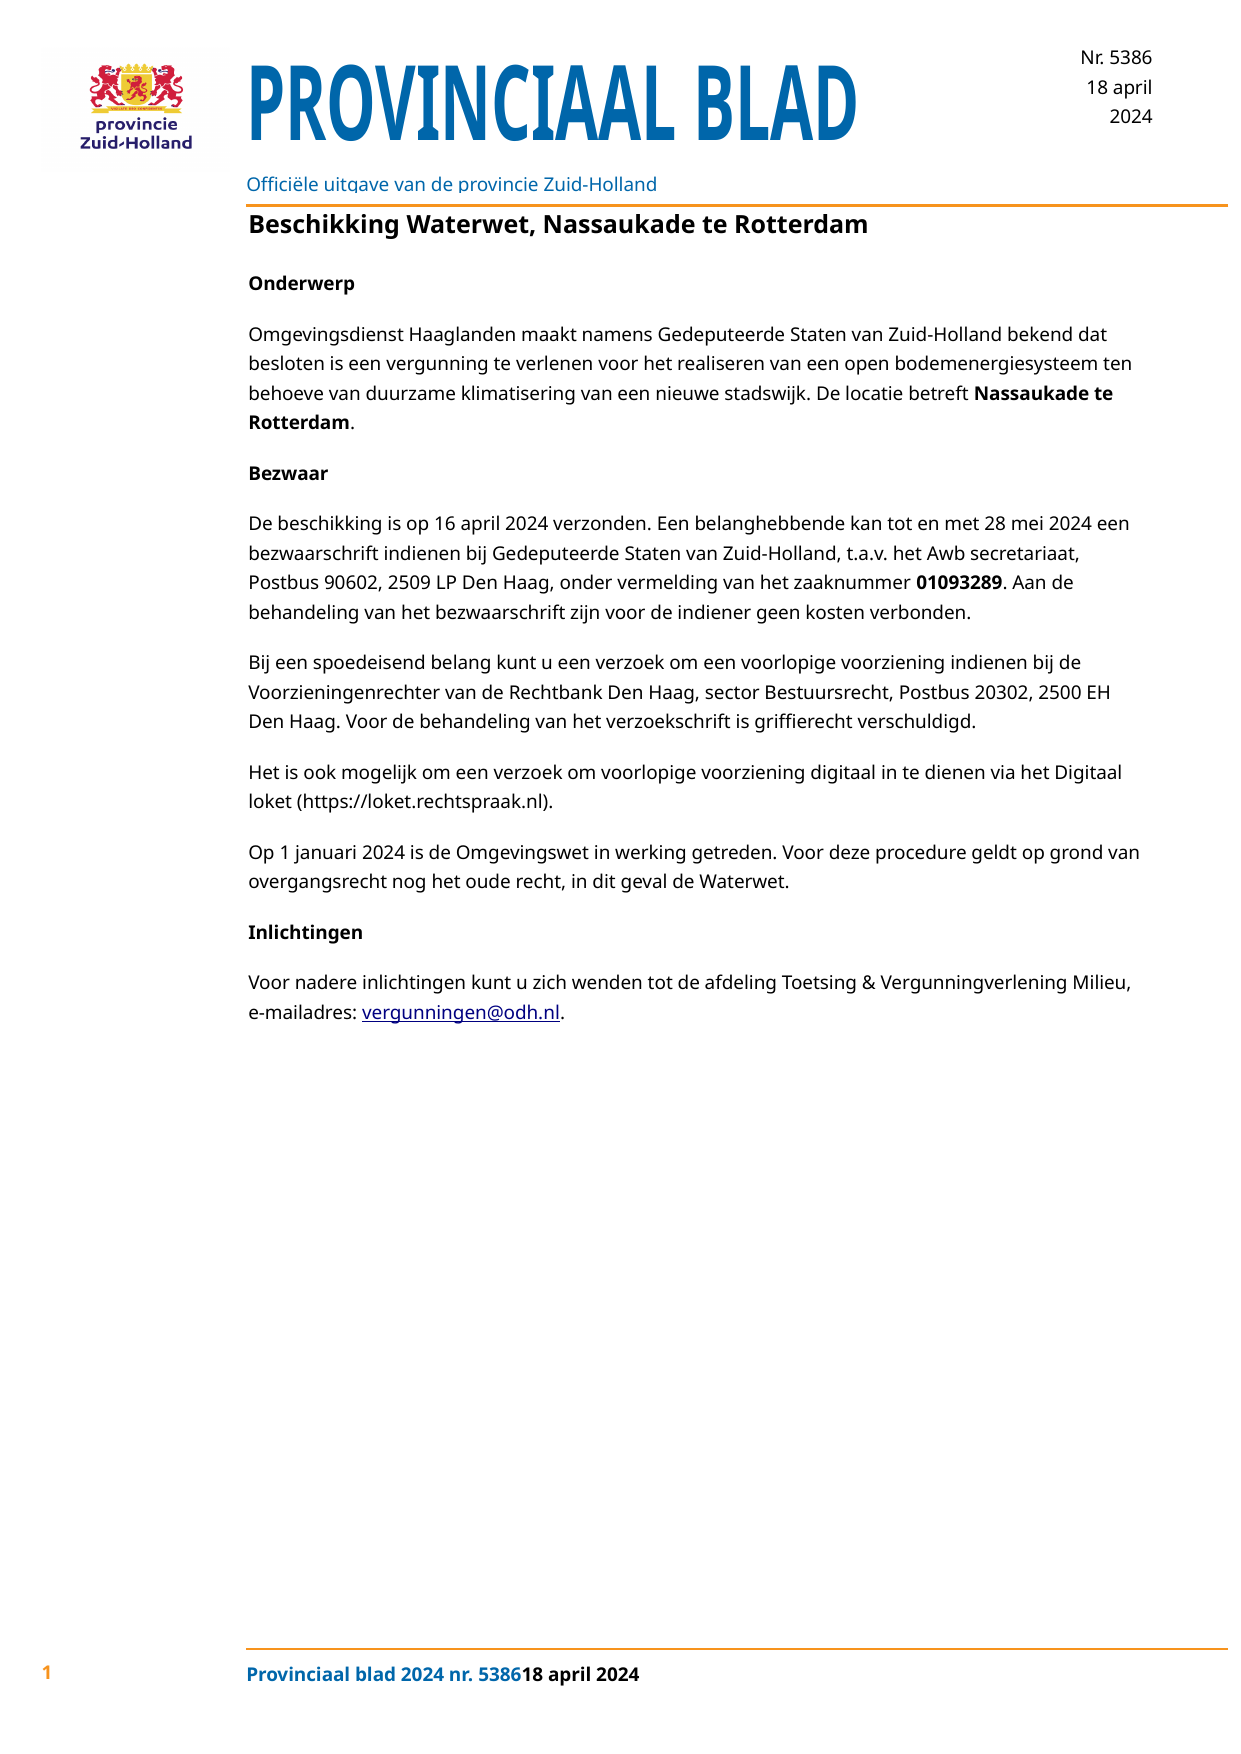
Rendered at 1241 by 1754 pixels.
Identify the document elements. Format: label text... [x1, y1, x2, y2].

picture [41, 47, 231, 172]
text Bij een spoedeisend belang kunt u een verzoek om een voorlopige voorziening indienen bij de Voorzieningenrechter van de Rechtbank Den Haag, sector Bestuursrecht, Postbus 20302, 2500 EH Den Haag. Voor de behandeling van het verzoekschrift is griffierecht verschuldigd. [248, 649, 1152, 734]
text Omgevingsdienst Haaglanden maakt namens Gedeputeerde Staten van Zuid-Holland bekend dat besloten is een vergunning te verlenen voor het realiseren van een open bodemenergiesysteem ten behoeve van duurzame klimatisering van een nieuwe stadswijk. De locatie betreft Nassaukade te Rotterdam. [248, 321, 1152, 435]
text Inlichtingen [248, 919, 1152, 945]
text Beschikking Waterwet, Nassaukade te Rotterdam [248, 207, 1152, 241]
text Op 1 januari 2024 is de Omgevingswet in werking getreden. Voor deze procedure geldt op grond van overgangsrecht nog het oude recht, in dit geval de Waterwet. [248, 839, 1152, 894]
text Bezwaar [248, 460, 1152, 486]
text Voor nadere inlichtingen kunt u zich wenden tot de afdeling Toetsing & Vergunningverlening Milieu, e-mailadres: vergunningen@odh.nl. [248, 969, 1152, 1025]
text Onderwerp [248, 270, 1152, 296]
text Het is ook mogelijk om een verzoek om voorlopige voorziening digitaal in te dienen via het Digitaal loket (https://loket.rechtspraak.nl). [248, 759, 1152, 814]
text De beschikking is op 16 april 2024 verzonden. Een belanghebbende kan tot en met 28 mei 2024 een bezwaarschrift indienen bij Gedeputeerde Staten van Zuid-Holland, t.a.v. het Awb secretariaat, Postbus 90602, 2509 LP Den Haag, onder vermelding van het zaaknummer 01093289. Aan de behandeling van het bezwaarschrift zijn voor de indiener geen kosten verbonden. [248, 510, 1152, 625]
